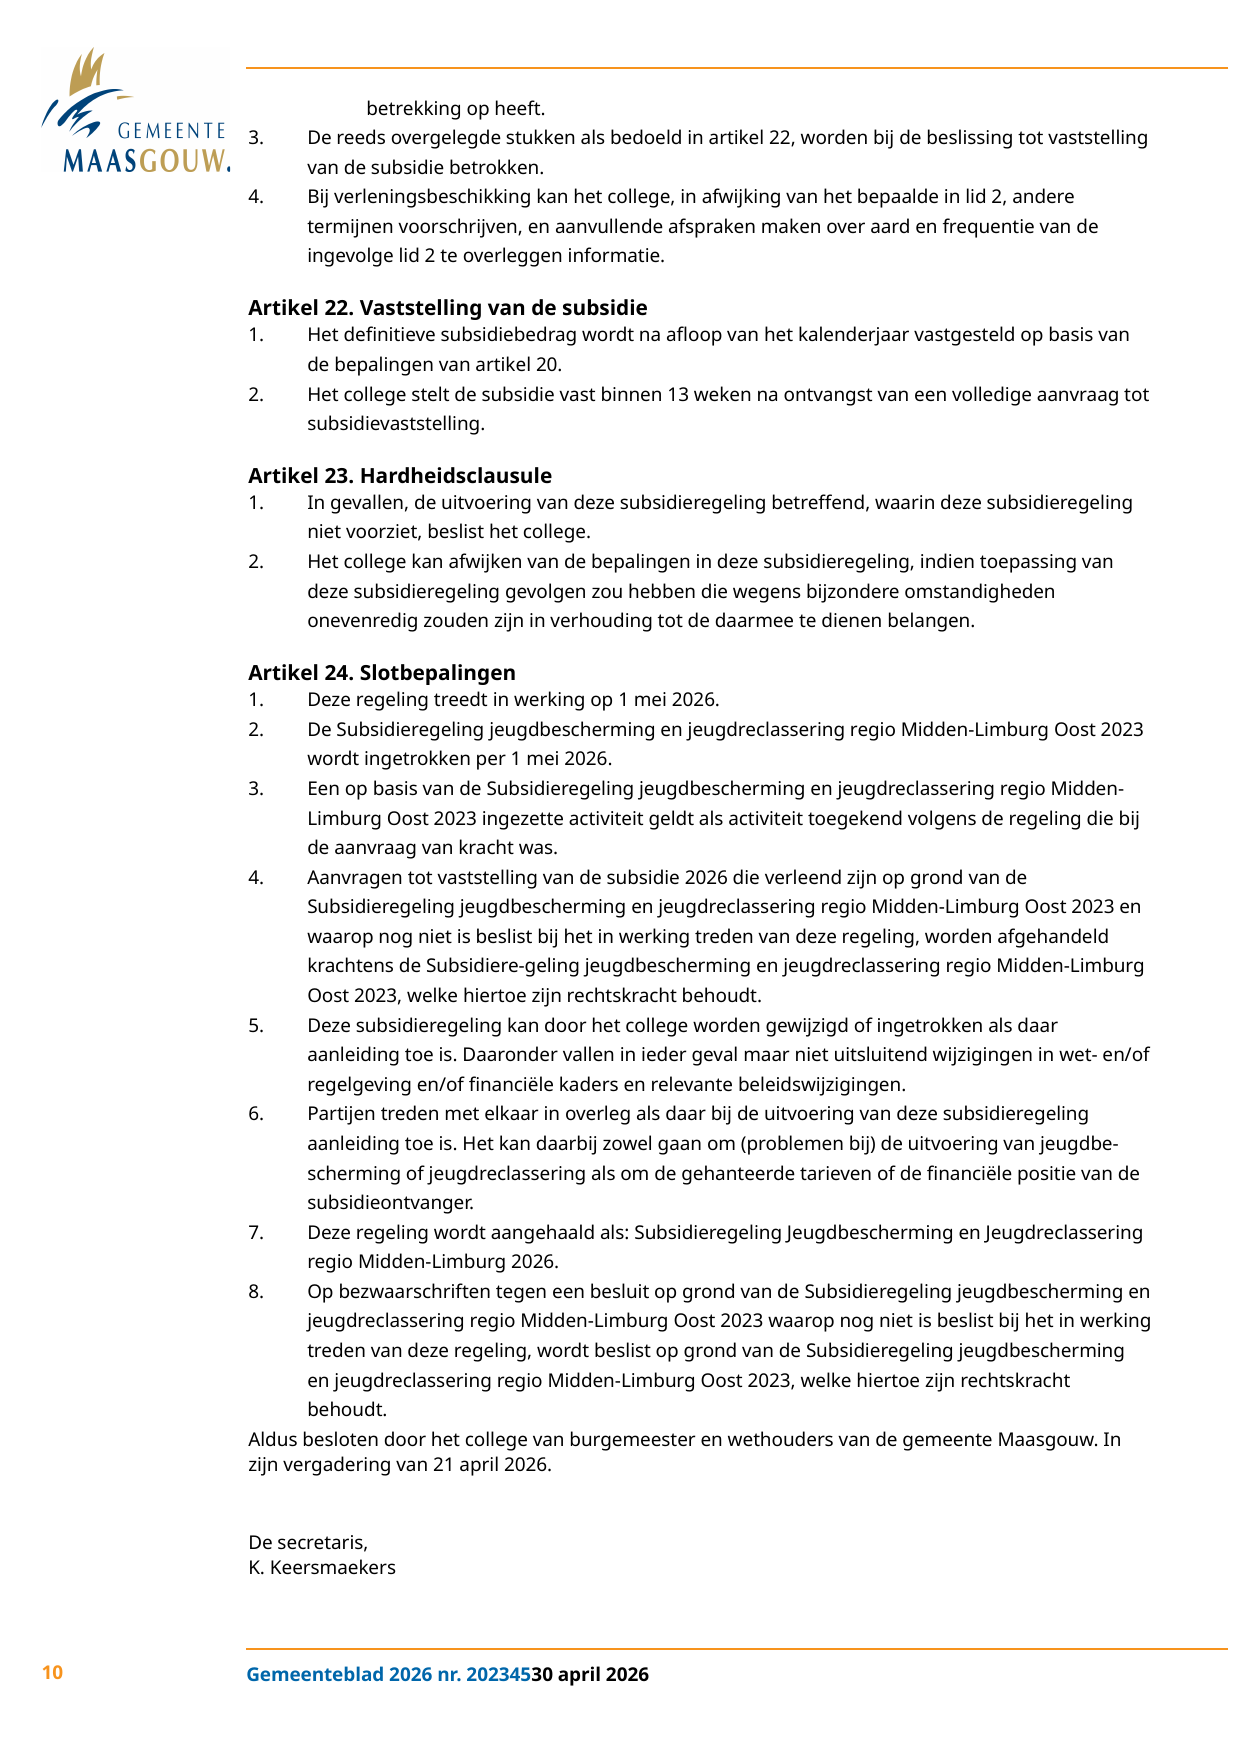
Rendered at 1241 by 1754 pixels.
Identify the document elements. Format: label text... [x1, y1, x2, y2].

list Deze subsidieregeling kan door het college worden gewijzigd of ingetrokken als daar aanleiding toe is. Daaronder vallen in ieder geval maar niet uitsluitend wijzigingen in wet- en/of regelgeving en/of financiële kaders en relevante beleidswijzigingen. [248, 1012, 1152, 1097]
list Partijen treden met elkaar in overleg als daar bij de uitvoering van deze subsidieregeling aanleiding toe is. Het kan daarbij zowel gaan om (problemen bij) de uitvoering van jeugdbe-scherming of jeugdreclassering als om de gehanteerde tarieven of de financiële positie van de subsidieontvanger. [248, 1101, 1152, 1215]
text Artikel 22. Vaststelling van de subsidie [248, 293, 1152, 322]
text Aldus besloten door het college van burgemeester en wethouders van de gemeente Maasgouw. In zijn vergadering van 21 april 2026. [248, 1426, 1152, 1477]
list Een op basis van de Subsidieregeling jeugdbescherming en jeugdreclassering regio Midden-Limburg Oost 2023 ingezette activiteit geldt als activiteit toegekend volgens de regeling die bij de aanvraag van kracht was. [248, 775, 1152, 860]
text Artikel 24. Slotbepalingen [248, 658, 1152, 686]
list Het college stelt de subsidie vast binnen 13 weken na ontvangst van een volledige aanvraag tot subsidievaststelling. [248, 381, 1152, 436]
text Artikel 23. Hardheidsclausule [248, 461, 1152, 489]
list Deze regeling treedt in werking op 1 mei 2026. [248, 686, 1152, 712]
list Aanvragen tot vaststelling van de subsidie 2026 die verleend zijn op grond van de Subsidieregeling jeugdbescherming en jeugdreclassering regio Midden-Limburg Oost 2023 en waarop nog niet is beslist bij het in werking treden van deze regeling, worden afgehandeld krachtens de Subsidiere-geling jeugdbescherming en jeugdreclassering regio Midden-Limburg Oost 2023, welke hiertoe zijn rechtskracht behoudt. [248, 864, 1152, 1008]
picture [41, 47, 231, 172]
list Op bezwaarschriften tegen een besluit op grond van de Subsidieregeling jeugdbescherming en jeugdreclassering regio Midden-Limburg Oost 2023 waarop nog niet is beslist bij het in werking treden van deze regeling, wordt beslist op grond van de Subsidieregeling jeugdbescherming en jeugdreclassering regio Midden-Limburg Oost 2023, welke hiertoe zijn rechtskracht behoudt. [248, 1278, 1152, 1422]
list Bij verleningsbeschikking kan het college, in afwijking van het bepaalde in lid 2, andere termijnen voorschrijven, en aanvullende afspraken maken over aard en frequentie van de ingevolge lid 2 te overleggen informatie. [248, 183, 1152, 268]
list In gevallen, de uitvoering van deze subsidieregeling betreffend, waarin deze subsidieregeling niet voorziet, beslist het college. [248, 489, 1152, 544]
text De secretaris, [248, 1529, 1152, 1554]
list betrekking op heeft. [307, 95, 1152, 121]
list Deze regeling wordt aangehaald als: Subsidieregeling Jeugdbescherming en Jeugdreclassering regio Midden-Limburg 2026. [248, 1219, 1152, 1274]
text K. Keersmaekers [248, 1554, 1152, 1580]
list De Subsidieregeling jeugdbescherming en jeugdreclassering regio Midden-Limburg Oost 2023 wordt ingetrokken per 1 mei 2026. [248, 716, 1152, 771]
list Het college kan afwijken van de bepalingen in deze subsidieregeling, indien toepassing van deze subsidieregeling gevolgen zou hebben die wegens bijzondere omstandigheden onevenredig zouden zijn in verhouding tot de daarmee te dienen belangen. [248, 548, 1152, 633]
list Het definitieve subsidiebedrag wordt na afloop van het kalenderjaar vastgesteld op basis van de bepalingen van artikel 20. [248, 322, 1152, 377]
list De reeds overgelegde stukken als bedoeld in artikel 22, worden bij de beslissing tot vaststelling van de subsidie betrokken. [248, 124, 1152, 180]
